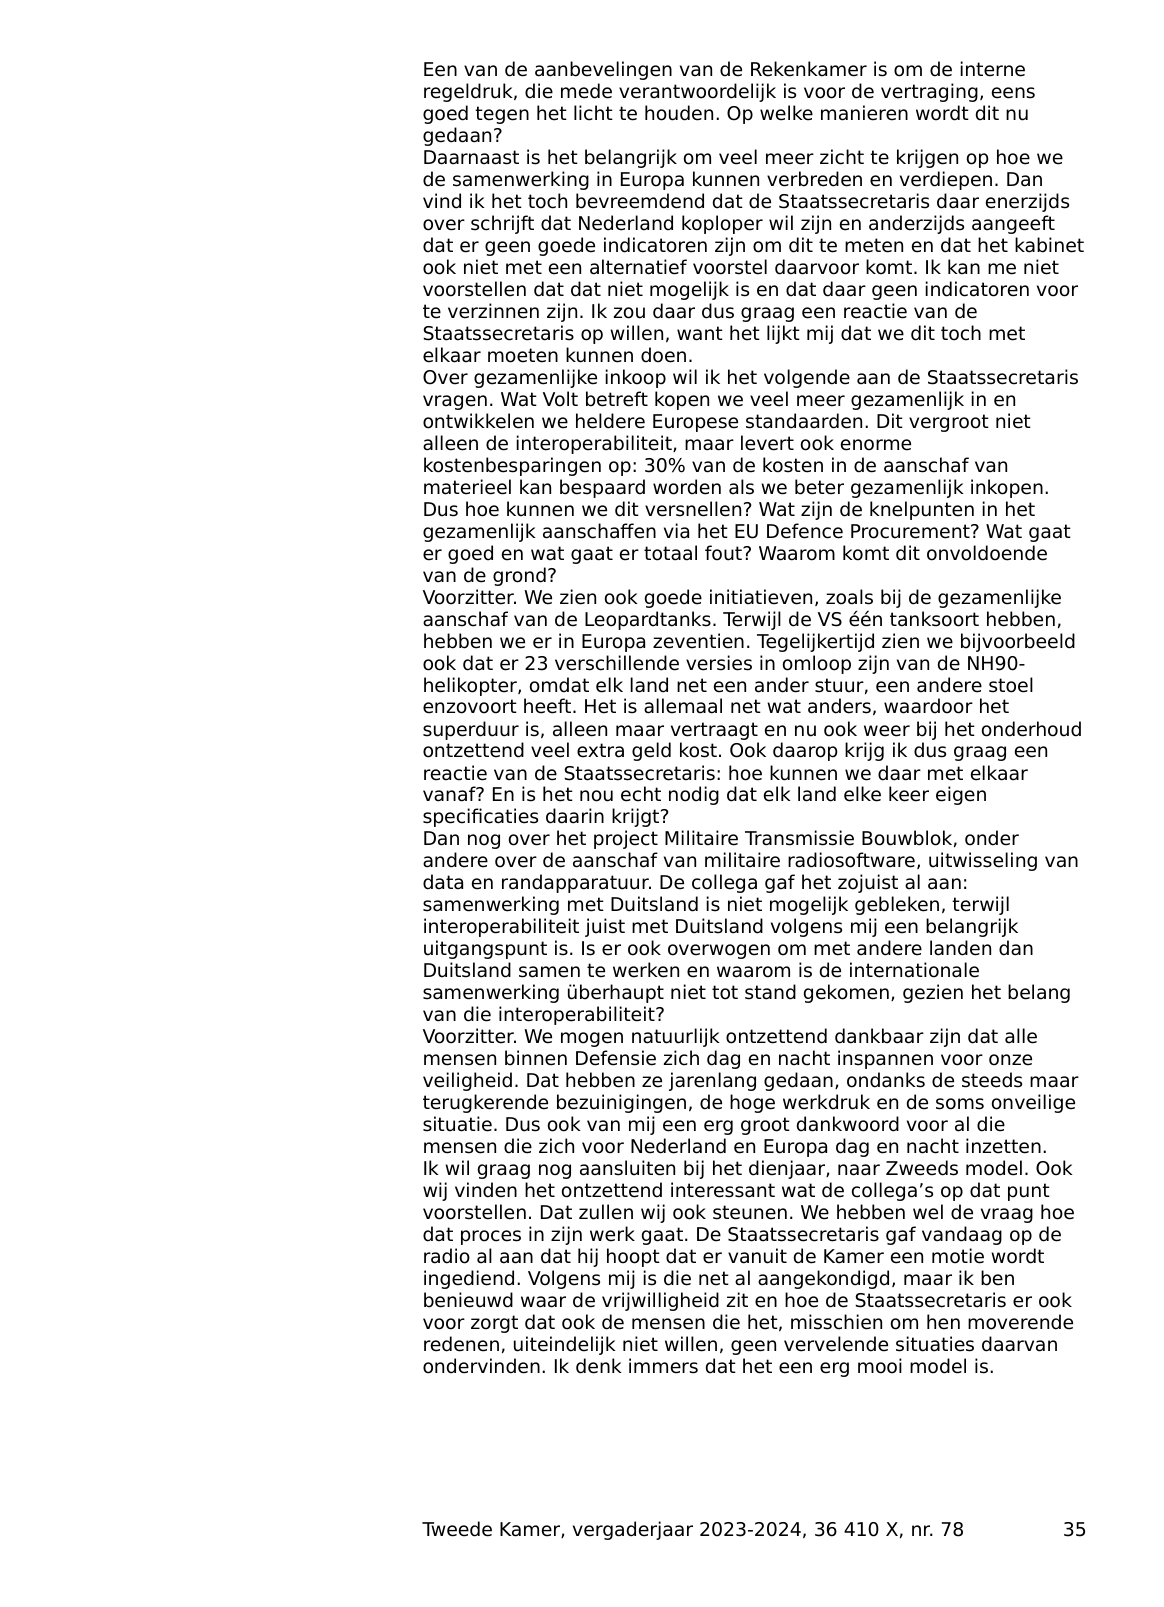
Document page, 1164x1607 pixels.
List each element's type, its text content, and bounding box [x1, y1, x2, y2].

text Ik wil graag nog aansluiten bij het dienjaar, naar Zweeds model. Ook wij vinden het ontzettend interessant wat de collega’s op dat punt voorstellen. Dat zullen wij ook steunen. We hebben wel de vraag hoe dat proces in zijn werk gaat. De Staatssecretaris gaf vandaag op de radio al aan dat hij hoopt dat er vanuit de Kamer een motie wordt ingediend. Volgens mij is die net al aangekondigd, maar ik ben benieuwd waar de vrijwilligheid zit en hoe de Staatssecretaris er ook voor zorgt dat ook de mensen die het, misschien om hen moverende redenen, uiteindelijk niet willen, geen vervelende situaties daarvan ondervinden. Ik denk immers dat het een erg mooi model is. [422, 1158, 1087, 1378]
text Dan nog over het project Militaire Transmissie Bouwblok, onder andere over de aanschaf van militaire radiosoftware, uitwisseling van data en randapparatuur. De collega gaf het zojuist al aan: samenwerking met Duitsland is niet mogelijk gebleken, terwijl interoperabiliteit juist met Duitsland volgens mij een belangrijk uitgangspunt is. Is er ook overwogen om met andere landen dan Duitsland samen te werken en waarom is de internationale samenwerking überhaupt niet tot stand gekomen, gezien het belang van die interoperabiliteit? [422, 828, 1087, 1026]
text Daarnaast is het belangrijk om veel meer zicht te krijgen op hoe we de samenwerking in Europa kunnen verbreden en verdiepen. Dan vind ik het toch bevreemdend dat de Staatssecretaris daar enerzijds over schrijft dat Nederland koploper wil zijn en anderzijds aangeeft dat er geen goede indicatoren zijn om dit te meten en dat het kabinet ook niet met een alternatief voorstel daarvoor komt. Ik kan me niet voorstellen dat dat niet mogelijk is en dat daar geen indicatoren voor te verzinnen zijn. Ik zou daar dus graag een reactie van de Staatssecretaris op willen, want het lijkt mij dat we dit toch met elkaar moeten kunnen doen. [422, 147, 1087, 367]
text Voorzitter. We zien ook goede initiatieven, zoals bij de gezamenlijke aanschaf van de Leopardtanks. Terwijl de VS één tanksoort hebben, hebben we er in Europa zeventien. Tegelijkertijd zien we bijvoorbeeld ook dat er 23 verschillende versies in omloop zijn van de NH90-helikopter, omdat elk land net een ander stuur, een andere stoel enzovoort heeft. Het is allemaal net wat anders, waardoor het superduur is, alleen maar vertraagt en nu ook weer bij het onderhoud ontzettend veel extra geld kost. Ook daarop krijg ik dus graag een reactie van de Staatssecretaris: hoe kunnen we daar met elkaar vanaf? En is het nou echt nodig dat elk land elke keer eigen specificaties daarin krijgt? [422, 587, 1087, 828]
text Over gezamenlijke inkoop wil ik het volgende aan de Staatssecretaris vragen. Wat Volt betreft kopen we veel meer gezamenlijk in en ontwikkelen we heldere Europese standaarden. Dit vergroot niet alleen de interoperabiliteit, maar levert ook enorme kostenbesparingen op: 30% van de kosten in de aanschaf van materieel kan bespaard worden als we beter gezamenlijk inkopen. Dus hoe kunnen we dit versnellen? Wat zijn de knelpunten in het gezamenlijk aanschaffen via het EU Defence Procurement? Wat gaat er goed en wat gaat er totaal fout? Waarom komt dit onvoldoende van de grond? [422, 367, 1087, 587]
text Voorzitter. We mogen natuurlijk ontzettend dankbaar zijn dat alle mensen binnen Defensie zich dag en nacht inspannen voor onze veiligheid. Dat hebben ze jarenlang gedaan, ondanks de steeds maar terugkerende bezuinigingen, de hoge werkdruk en de soms onveilige situatie. Dus ook van mij een erg groot dankwoord voor al die mensen die zich voor Nederland en Europa dag en nacht inzetten. [422, 1026, 1087, 1158]
text Een van de aanbevelingen van de Rekenkamer is om de interne regeldruk, die mede verantwoordelijk is voor de vertraging, eens goed tegen het licht te houden. Op welke manieren wordt dit nu gedaan? [422, 59, 1087, 147]
